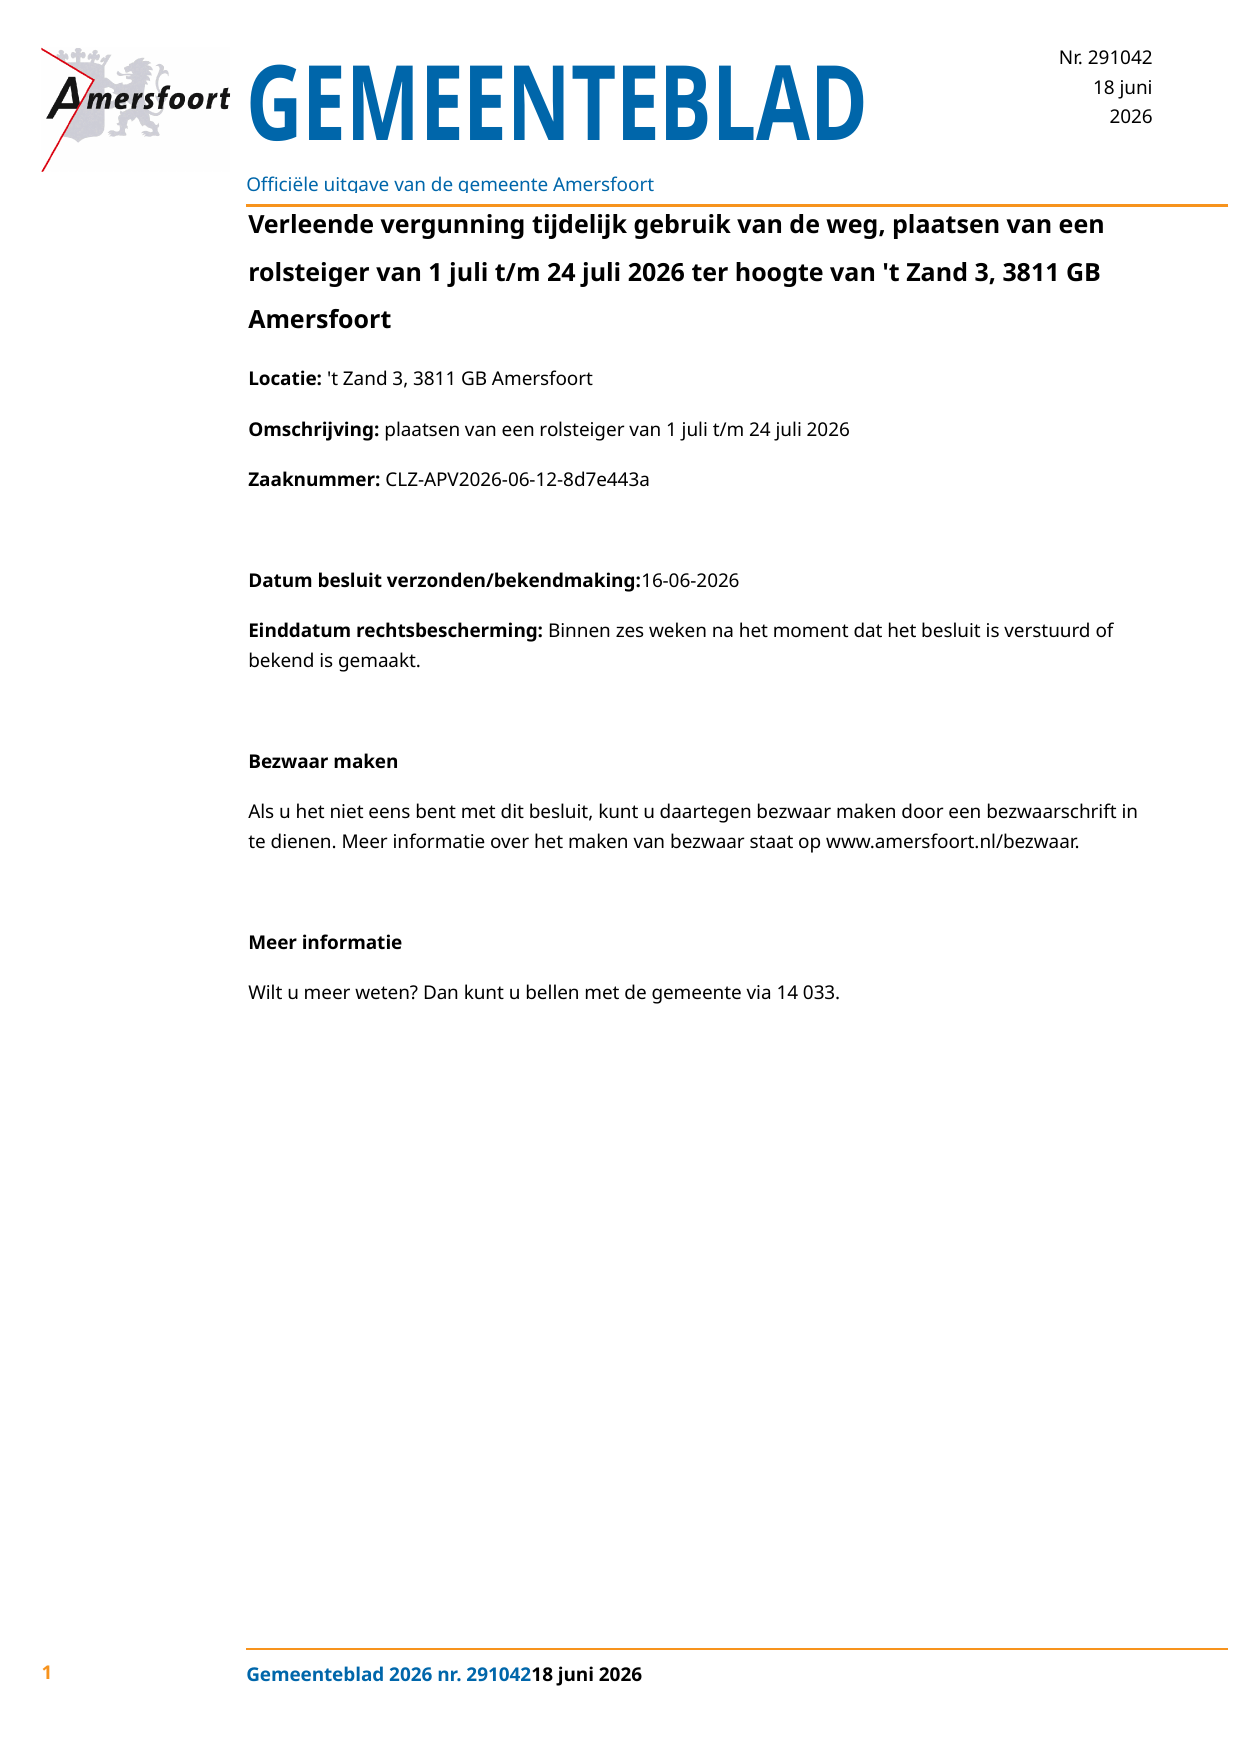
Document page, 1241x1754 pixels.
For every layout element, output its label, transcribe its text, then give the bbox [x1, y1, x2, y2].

text Wilt u meer weten? Dan kunt u bellen met de gemeente via 14 033. [248, 979, 1152, 1005]
picture [41, 47, 231, 172]
text Meer informatie [248, 929, 1152, 954]
text Bezwaar maken [248, 748, 1152, 774]
text Zaaknummer: CLZ-APV2026-06-12-8d7e443a [248, 466, 1152, 492]
text Omschrijving: plaatsen van een rolsteiger van 1 juli t/m 24 juli 2026 [248, 416, 1152, 442]
text Locatie: 't Zand 3, 3811 GB Amersfoort [248, 366, 1152, 391]
text Als u het niet eens bent met dit besluit, kunt u daartegen bezwaar maken door een bezwaarschrift in te dienen. Meer informatie over het maken van bezwaar staat op www.amersfoort.nl/bezwaar. [248, 798, 1152, 854]
text Verleende vergunning tijdelijk gebruik van de weg, plaatsen van een rolsteiger van 1 juli t/m 24 juli 2026 ter hoogte van 't Zand 3, 3811 GB Amersfoort [248, 207, 1152, 336]
text Einddatum rechtsbescherming: Binnen zes weken na het moment dat het besluit is verstuurd of bekend is gemaakt. [248, 618, 1152, 673]
text Datum besluit verzonden/bekendmaking:16-06-2026 [248, 567, 1152, 593]
